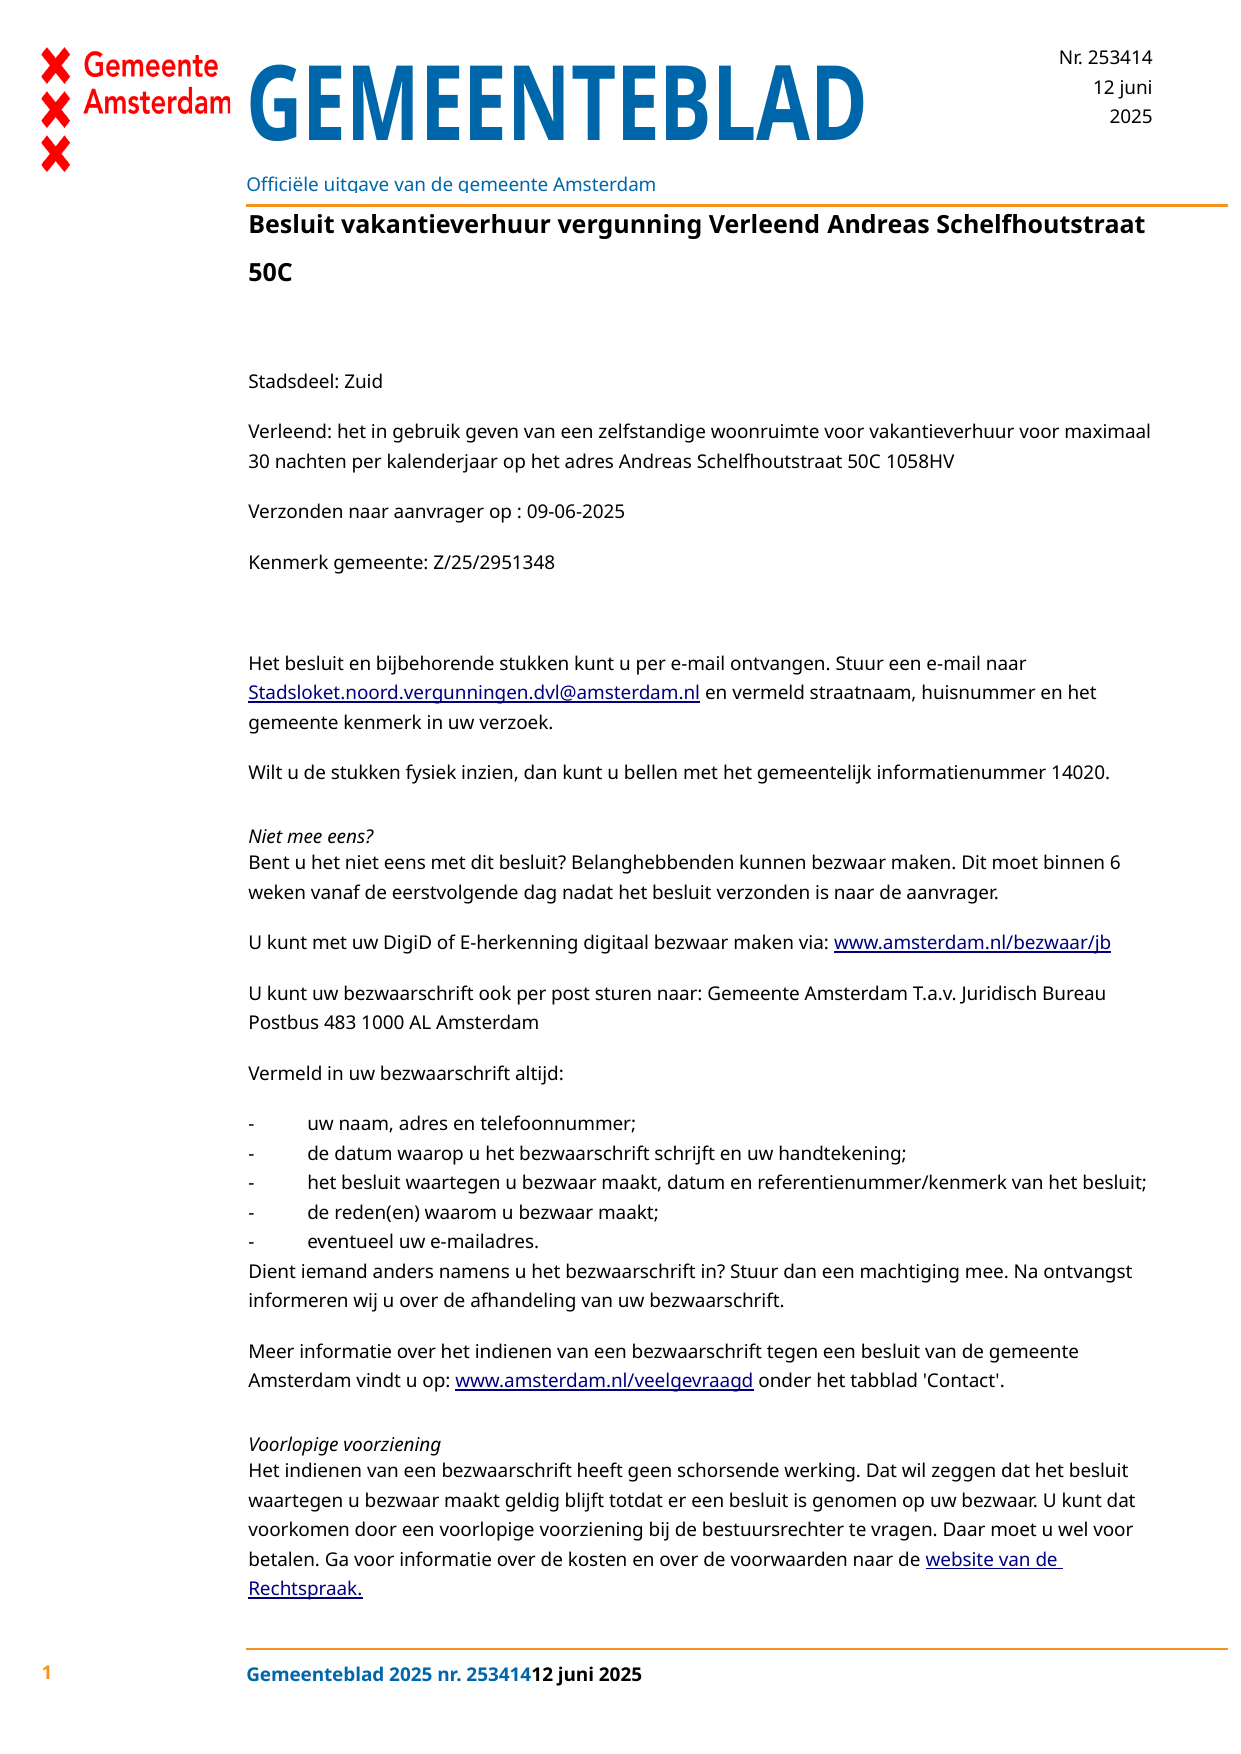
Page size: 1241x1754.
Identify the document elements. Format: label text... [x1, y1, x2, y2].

text U kunt uw bezwaarschrift ook per post sturen naar: Gemeente Amsterdam T.a.v. Juridisch Bureau Postbus 483 1000 AL Amsterdam [248, 980, 1152, 1035]
list de datum waarop u het bezwaarschrift schrijft en uw handtekening; [248, 1140, 1152, 1165]
text Wilt u de stukken fysiek inzien, dan kunt u bellen met het gemeentelijk informatienummer 14020. [248, 759, 1152, 785]
list het besluit waartegen u bezwaar maakt, datum en referentienummer/kenmerk van het besluit; [248, 1169, 1152, 1195]
text Het besluit en bijbehorende stukken kunt u per e-mail ontvangen. Stuur een e-mail naar Stadsloket.noord.vergunningen.dvl@amsterdam.nl en vermeld straatnaam, huisnummer en het gemeente kenmerk in uw verzoek. [248, 650, 1152, 735]
text Bent u het niet eens met dit besluit? Belanghebbenden kunnen bezwaar maken. Dit moet binnen 6 weken vanaf de eerstvolgende dag nadat het besluit verzonden is naar de aanvrager. [248, 849, 1152, 904]
text Vermeld in uw bezwaarschrift altijd: [248, 1060, 1152, 1085]
text Verleend: het in gebruik geven van een zelfstandige woonruimte voor vakantieverhuur voor maximaal 30 nachten per kalenderjaar op het adres Andreas Schelfhoutstraat 50C 1058HV [248, 419, 1152, 474]
text Dient iemand anders namens u het bezwaarschrift in? Stuur dan een machtiging mee. Na ontvangst informeren wij u over de afhandeling van uw bezwaarschrift. [248, 1258, 1152, 1313]
picture [41, 47, 231, 172]
text Besluit vakantieverhuur vergunning Verleend Andreas Schelfhoutstraat 50C [248, 207, 1152, 288]
text Kenmerk gemeente: Z/25/2951348 [248, 549, 1152, 575]
text Verzonden naar aanvrager op : 09-06-2025 [248, 499, 1152, 524]
text U kunt met uw DigiD of E-herkenning digitaal bezwaar maken via: www.amsterdam.nl/bezwaar/jb [248, 929, 1152, 955]
text Niet mee eens? [248, 823, 1152, 849]
list de reden(en) waarom u bezwaar maakt; [248, 1199, 1152, 1224]
list uw naam, adres en telefoonnummer; [248, 1110, 1152, 1136]
text Meer informatie over het indienen van een bezwaarschrift tegen een besluit van de gemeente Amsterdam vindt u op: www.amsterdam.nl/veelgevraagd onder het tabblad 'Contact'. [248, 1338, 1152, 1393]
text Voorlopige voorziening [248, 1432, 1152, 1457]
text Het indienen van een bezwaarschrift heeft geen schorsende werking. Dat wil zeggen dat het besluit waartegen u bezwaar maakt geldig blijft totdat er een besluit is genomen op uw bezwaar. U kunt dat voorkomen door een voorlopige voorziening bij de bestuursrechter te vragen. Daar moet u wel voor betalen. Ga voor informatie over de kosten en over de voorwaarden naar de website van de Rechtspraak. [248, 1457, 1152, 1601]
list eventueel uw e-mailadres. [248, 1228, 1152, 1254]
text Stadsdeel: Zuid [248, 368, 1152, 394]
